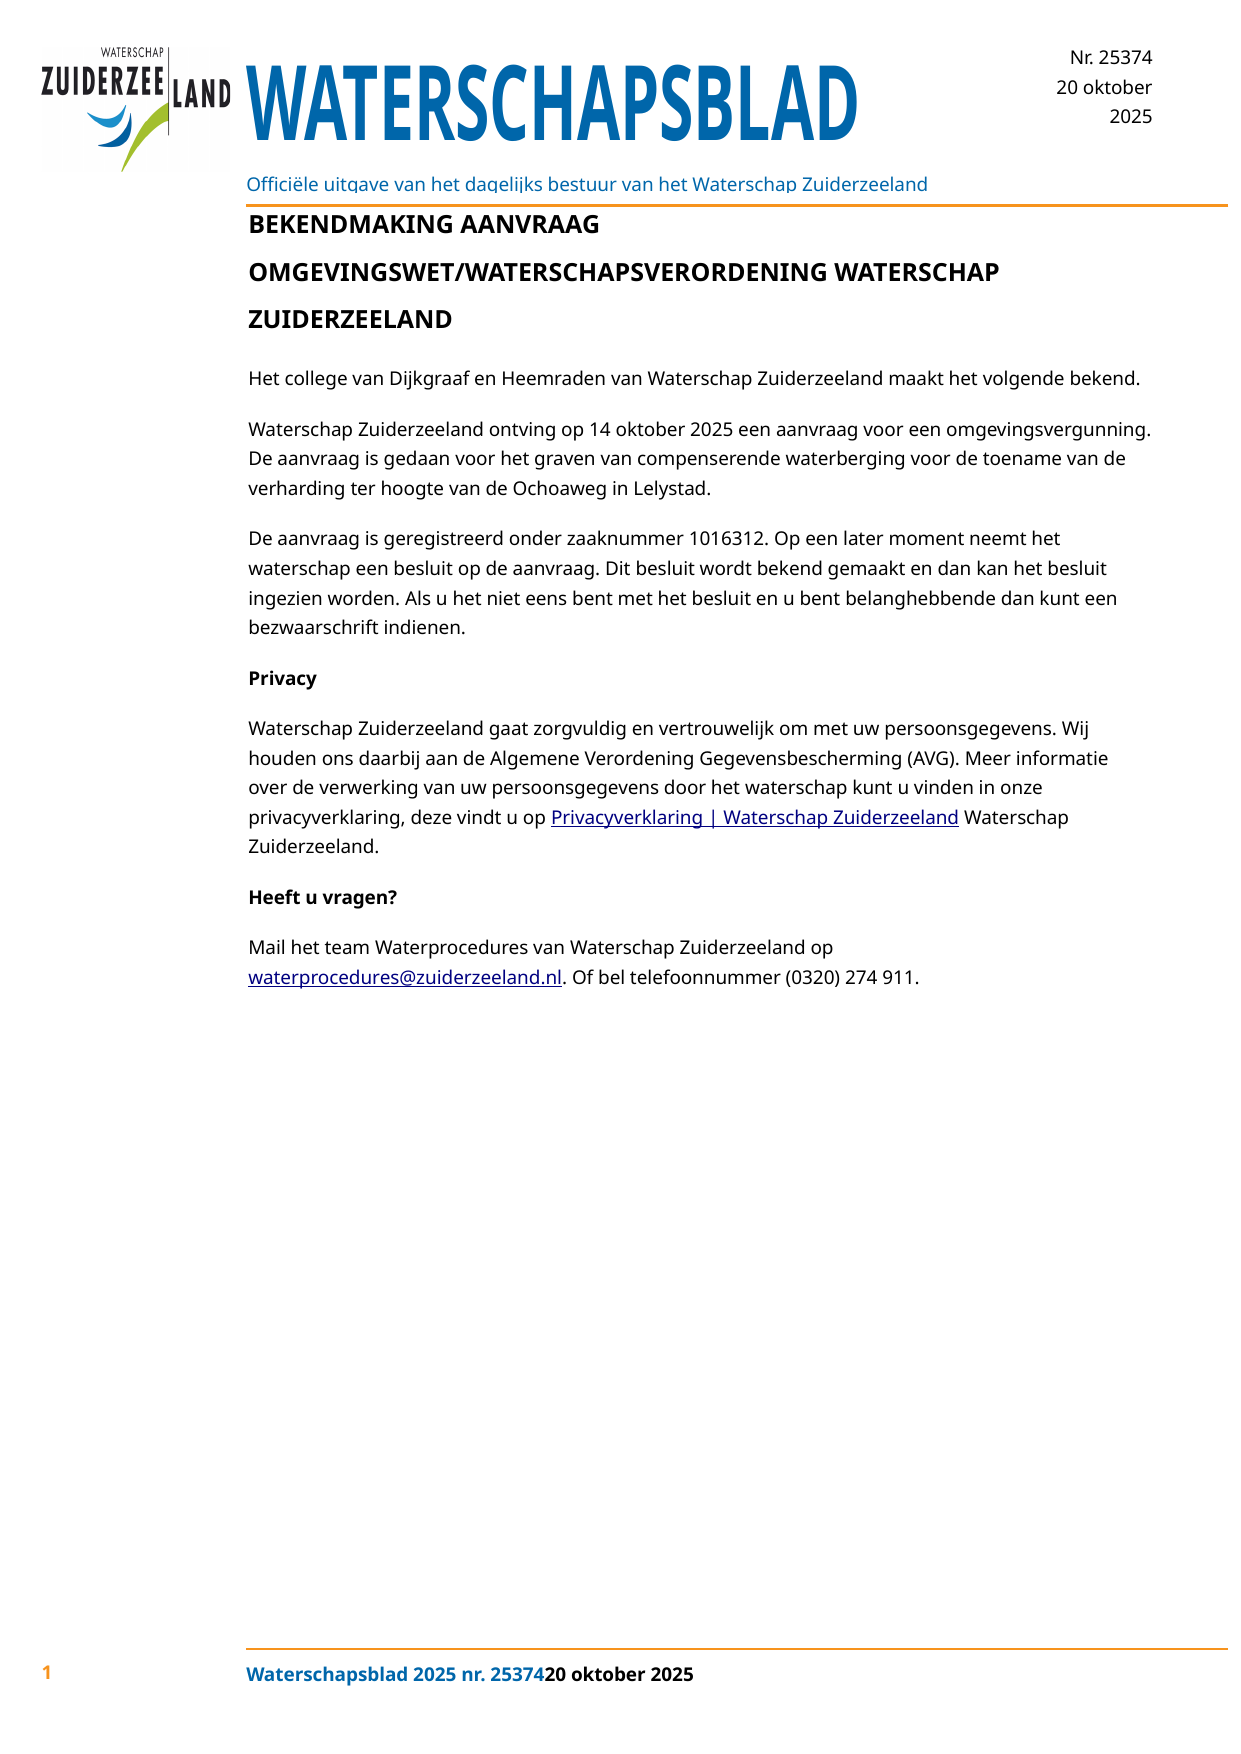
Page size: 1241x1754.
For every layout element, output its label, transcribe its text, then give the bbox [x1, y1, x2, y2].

text BEKENDMAKING AANVRAAG OMGEVINGSWET/WATERSCHAPSVERORDENING WATERSCHAP ZUIDERZEELAND [248, 207, 1152, 336]
text Mail het team Waterprocedures van Waterschap Zuiderzeeland op waterprocedures@zuiderzeeland.nl. Of bel telefoonnummer (0320) 274 911. [248, 934, 1152, 989]
picture [41, 47, 231, 172]
text Privacy [248, 665, 1152, 690]
text Heeft u vragen? [248, 884, 1152, 909]
text Waterschap Zuiderzeeland gaat zorgvuldig en vertrouwelijk om met uw persoonsgegevens. Wij houden ons daarbij aan de Algemene Verordening Gegevensbescherming (AVG). Meer informatie over de verwerking van uw persoonsgegevens door het waterschap kunt u vinden in onze privacyverklaring, deze vindt u op Privacyverklaring | Waterschap Zuiderzeeland Waterschap Zuiderzeeland. [248, 715, 1152, 859]
text Het college van Dijkgraaf en Heemraden van Waterschap Zuiderzeeland maakt het volgende bekend. [248, 366, 1152, 391]
text De aanvraag is geregistreerd onder zaaknummer 1016312. Op een later moment neemt het waterschap een besluit op de aanvraag. Dit besluit wordt bekend gemaakt en dan kan het besluit ingezien worden. Als u het niet eens bent met het besluit en u bent belanghebbende dan kunt een bezwaarschrift indienen. [248, 526, 1152, 640]
text Waterschap Zuiderzeeland ontving op 14 oktober 2025 een aanvraag voor een omgevingsvergunning. De aanvraag is gedaan voor het graven van compenserende waterberging voor de toename van de verharding ter hoogte van de Ochoaweg in Lelystad. [248, 416, 1152, 501]
